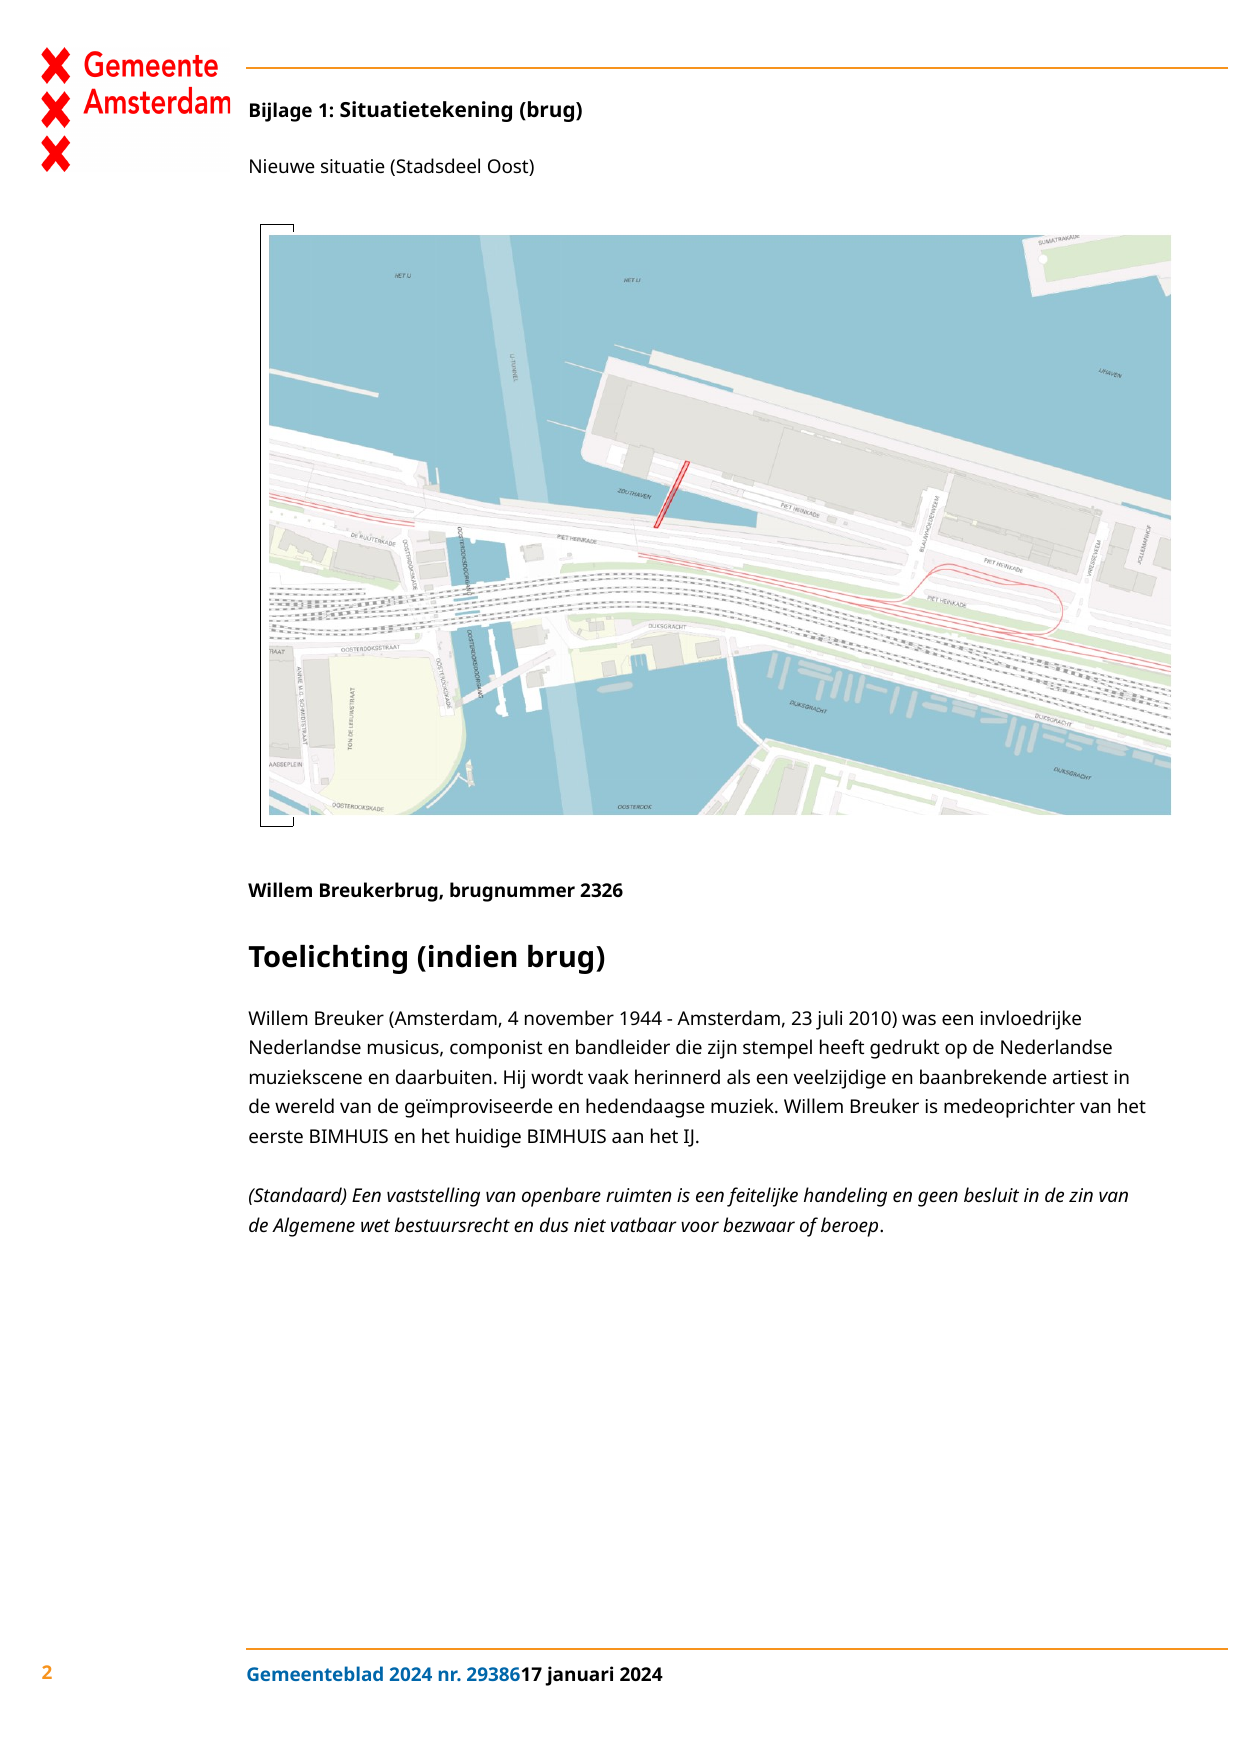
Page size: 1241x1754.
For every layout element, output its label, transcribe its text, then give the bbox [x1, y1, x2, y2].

text Toelichting (indien brug) [248, 936, 1152, 976]
text (Standaard) Een vaststelling van openbare ruimten is een feitelijke handeling en geen besluit in de zin van de Algemene wet bestuursrecht en dus niet vatbaar voor bezwaar of beroep. [248, 1182, 1152, 1238]
text Nieuwe situatie (Stadsdeel Oost) [248, 153, 1152, 179]
text Willem Breuker (Amsterdam, 4 november 1944 - Amsterdam, 23 juli 2010) was een invloedrijke Nederlandse musicus, componist en bandleider die zijn stempel heeft gedrukt op de Nederlandse muziekscene en daarbuiten. Hij wordt vaak herinnerd als een veelzijdige en baanbrekende artiest in de wereld van de geïmproviseerde en hedendaagse muziek. Willem Breuker is medeoprichter van het eerste BIMHUIS en het huidige BIMHUIS aan het IJ. [248, 1005, 1152, 1149]
text Willem Breukerbrug, brugnummer 2326 [248, 877, 1152, 903]
picture [268, 232, 1173, 817]
picture [41, 47, 231, 172]
text Bijlage 1: Situatietekening (brug) [248, 95, 1152, 123]
